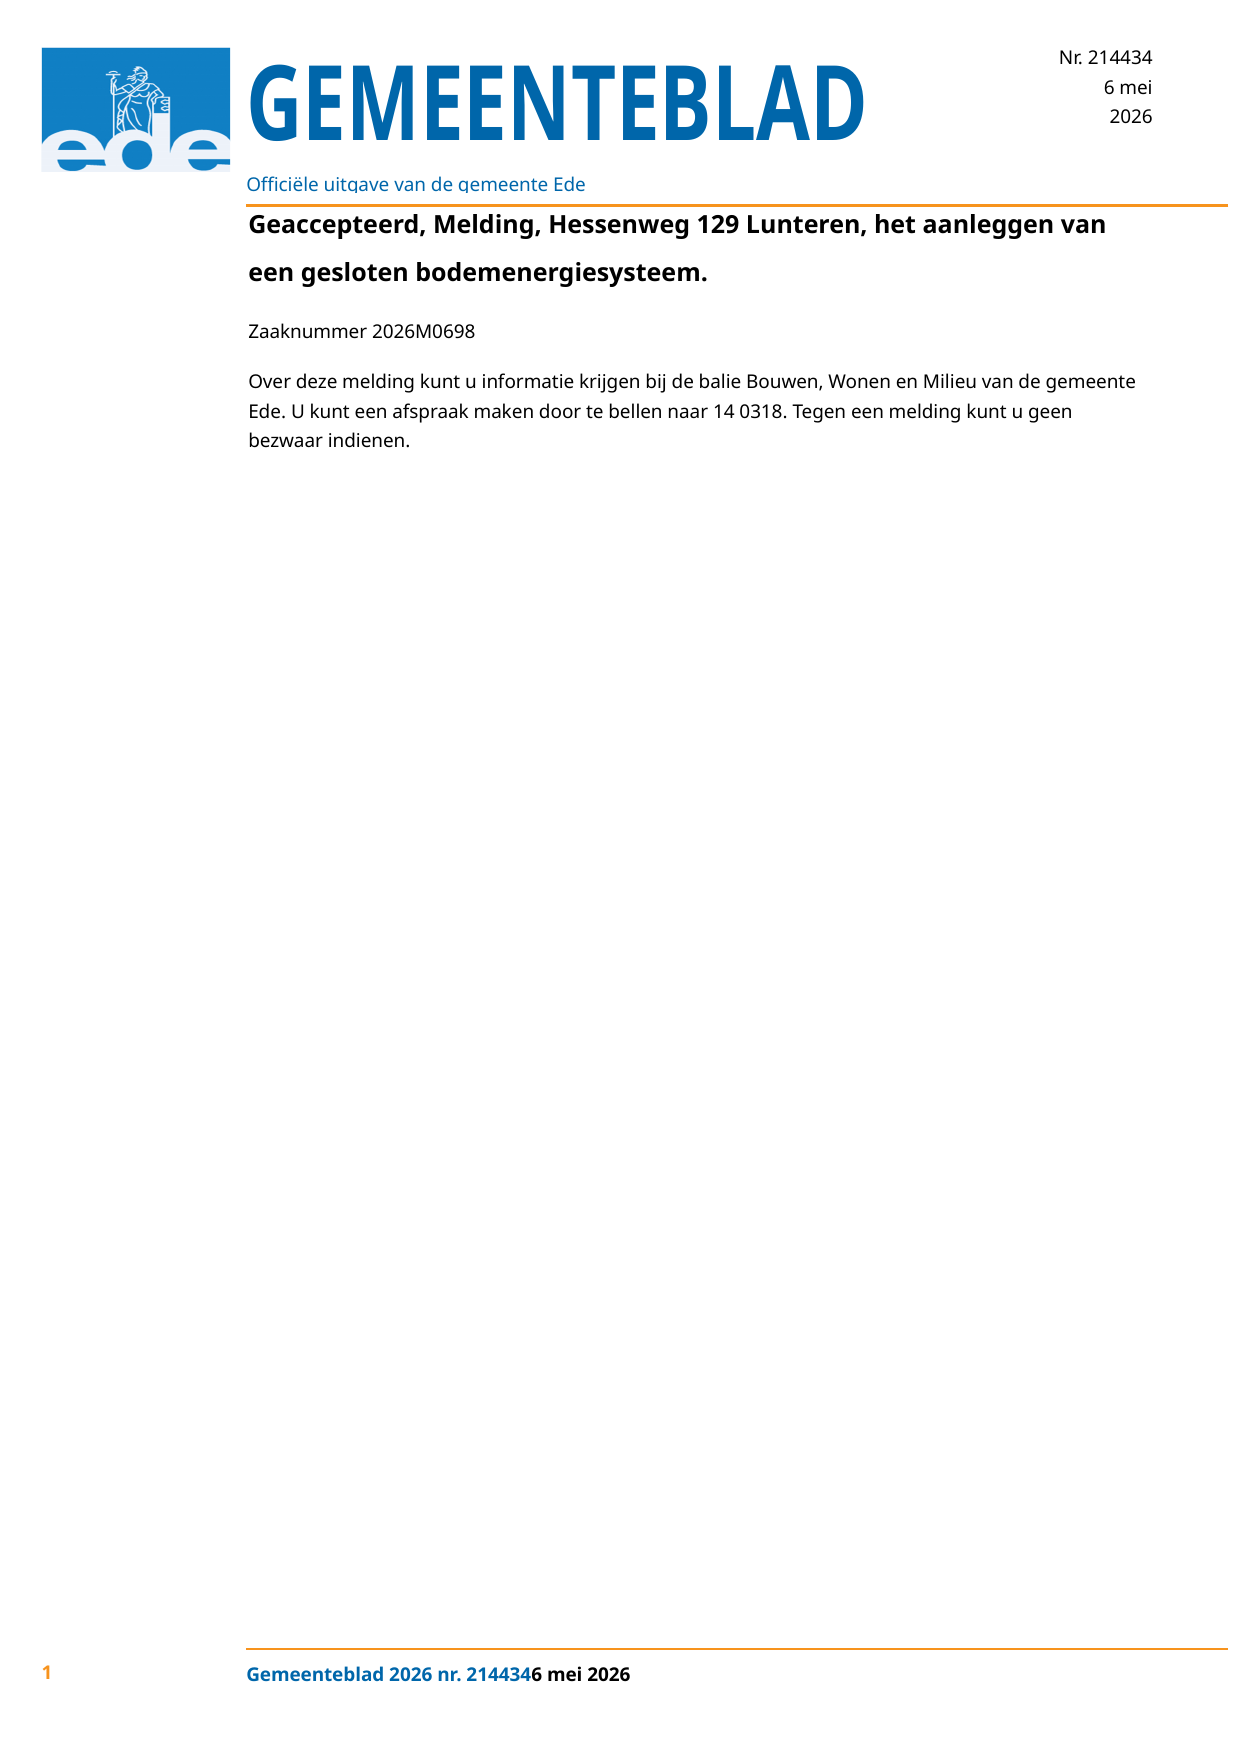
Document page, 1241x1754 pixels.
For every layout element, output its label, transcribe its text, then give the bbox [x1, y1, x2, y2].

text Geaccepteerd, Melding, Hessenweg 129 Lunteren, het aanleggen van een gesloten bodemenergiesysteem. [248, 207, 1152, 288]
text Over deze melding kunt u informatie krijgen bij de balie Bouwen, Wonen en Milieu van de gemeente Ede. U kunt een afspraak maken door te bellen naar 14 0318. Tegen een melding kunt u geen bezwaar indienen. [248, 368, 1152, 453]
text Zaaknummer 2026M0698 [248, 318, 1152, 344]
picture [41, 47, 231, 172]
